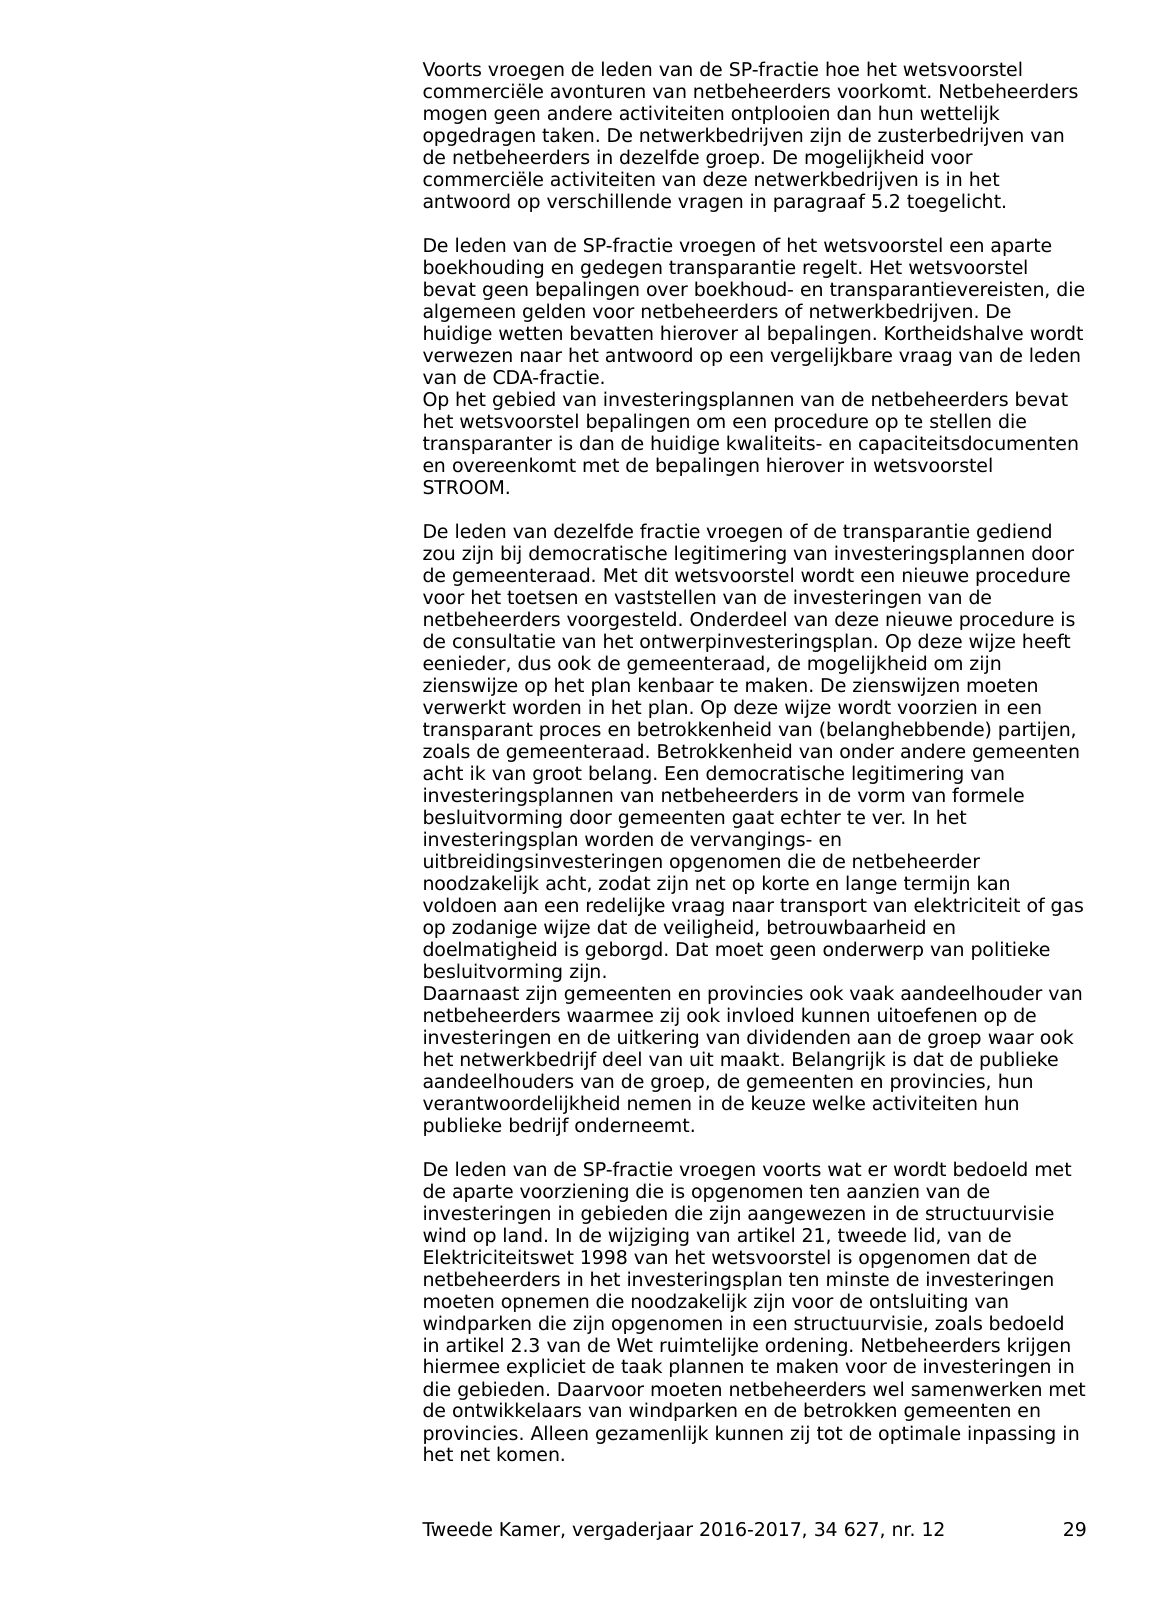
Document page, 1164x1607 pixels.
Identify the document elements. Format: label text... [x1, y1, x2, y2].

text De leden van de SP-fractie vroegen of het wetsvoorstel een aparte boekhouding en gedegen transparantie regelt. Het wetsvoorstel bevat geen bepalingen over boekhoud- en transparantievereisten, die algemeen gelden voor netbeheerders of netwerkbedrijven. De huidige wetten bevatten hierover al bepalingen. Kortheidshalve wordt verwezen naar het antwoord op een vergelijkbare vraag van de leden van de CDA-fractie. [422, 235, 1087, 389]
text De leden van dezelfde fractie vroegen of de transparantie gediend zou zijn bij democratische legitimering van investeringsplannen door de gemeenteraad. Met dit wetsvoorstel wordt een nieuwe procedure voor het toetsen en vaststellen van de investeringen van de netbeheerders voorgesteld. Onderdeel van deze nieuwe procedure is de consultatie van het ontwerpinvesteringsplan. Op deze wijze heeft eenieder, dus ook de gemeenteraad, de mogelijkheid om zijn zienswijze op het plan kenbaar te maken. De zienswijzen moeten verwerkt worden in het plan. Op deze wijze wordt voorzien in een transparant proces en betrokkenheid van (belanghebbende) partijen, zoals de gemeenteraad. Betrokkenheid van onder andere gemeenten acht ik van groot belang. Een democratische legitimering van investeringsplannen van netbeheerders in de vorm van formele besluitvorming door gemeenten gaat echter te ver. In het investeringsplan worden de vervangings- en uitbreidingsinvesteringen opgenomen die de netbeheerder noodzakelijk acht, zodat zijn net op korte en lange termijn kan voldoen aan een redelijke vraag naar transport van elektriciteit of gas op zodanige wijze dat de veiligheid, betrouwbaarheid en doelmatigheid is geborgd. Dat moet geen onderwerp van politieke besluitvorming zijn. [422, 521, 1087, 983]
text De leden van de SP-fractie vroegen voorts wat er wordt bedoeld met de aparte voorziening die is opgenomen ten aanzien van de investeringen in gebieden die zijn aangewezen in de structuurvisie wind op land. In de wijziging van artikel 21, tweede lid, van de Elektriciteitswet 1998 van het wetsvoorstel is opgenomen dat de netbeheerders in het investeringsplan ten minste de investeringen moeten opnemen die noodzakelijk zijn voor de ontsluiting van windparken die zijn opgenomen in een structuurvisie, zoals bedoeld in artikel 2.3 van de Wet ruimtelijke ordening. Netbeheerders krijgen hiermee expliciet de taak plannen te maken voor de investeringen in die gebieden. Daarvoor moeten netbeheerders wel samenwerken met de ontwikkelaars van windparken en de betrokken gemeenten en provincies. Alleen gezamenlijk kunnen zij tot de optimale inpassing in het net komen. [422, 1159, 1087, 1466]
text Voorts vroegen de leden van de SP-fractie hoe het wetsvoorstel commerciële avonturen van netbeheerders voorkomt. Netbeheerders mogen geen andere activiteiten ontplooien dan hun wettelijk opgedragen taken. De netwerkbedrijven zijn de zusterbedrijven van de netbeheerders in dezelfde groep. De mogelijkheid voor commerciële activiteiten van deze netwerkbedrijven is in het antwoord op verschillende vragen in paragraaf 5.2 toegelicht. [422, 59, 1087, 213]
text Op het gebied van investeringsplannen van de netbeheerders bevat het wetsvoorstel bepalingen om een procedure op te stellen die transparanter is dan de huidige kwaliteits- en capaciteitsdocumenten en overeenkomt met de bepalingen hierover in wetsvoorstel STROOM. [422, 389, 1087, 499]
text Daarnaast zijn gemeenten en provincies ook vaak aandeelhouder van netbeheerders waarmee zij ook invloed kunnen uitoefenen op de investeringen en de uitkering van dividenden aan de groep waar ook het netwerkbedrijf deel van uit maakt. Belangrijk is dat de publieke aandeelhouders van de groep, de gemeenten en provincies, hun verantwoordelijkheid nemen in de keuze welke activiteiten hun publieke bedrijf onderneemt. [422, 983, 1087, 1136]
